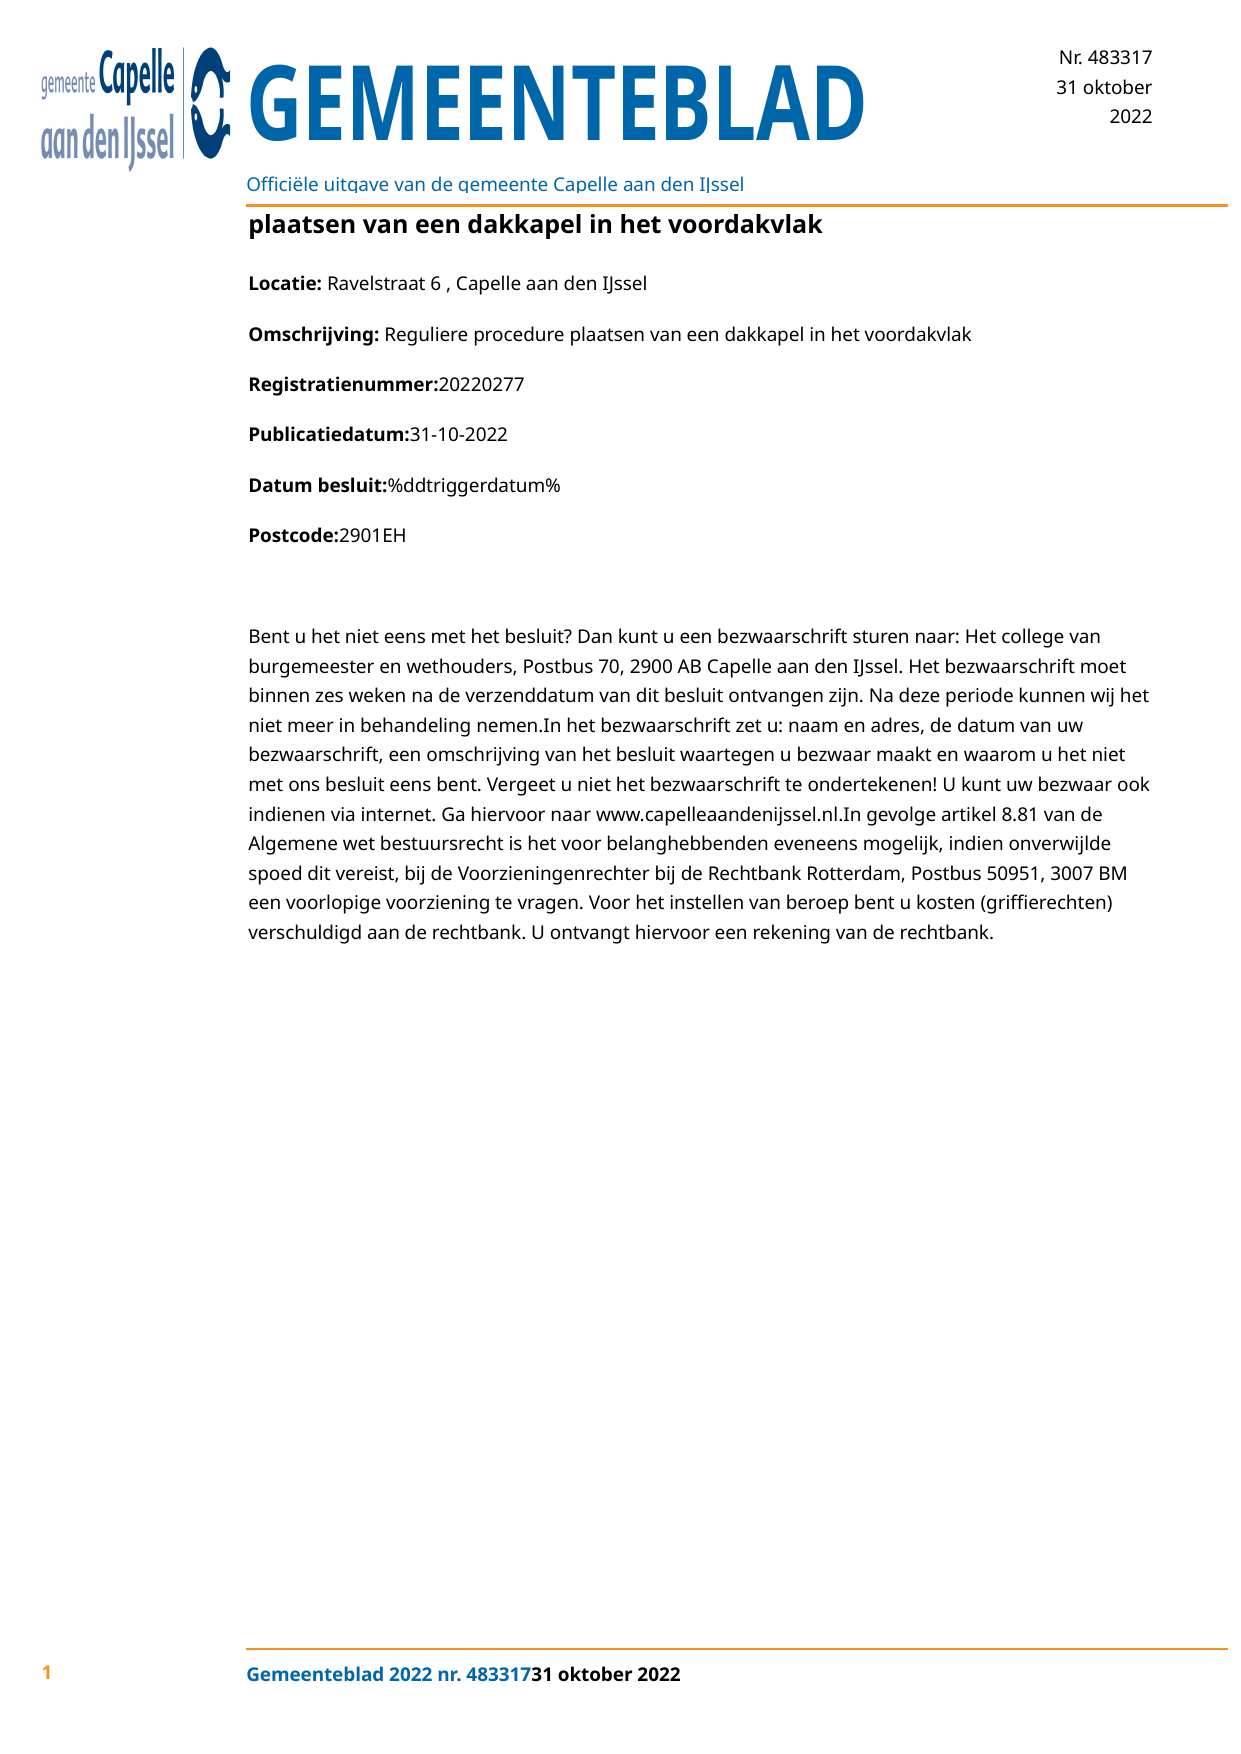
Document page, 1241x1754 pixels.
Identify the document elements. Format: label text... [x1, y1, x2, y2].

text Locatie: Ravelstraat 6 , Capelle aan den IJssel [248, 270, 1152, 296]
text Datum besluit:%ddtriggerdatum% [248, 472, 1152, 498]
text Publicatiedatum:31-10-2022 [248, 422, 1152, 447]
text plaatsen van een dakkapel in het voordakvlak [248, 207, 1152, 241]
text Omschrijving: Reguliere procedure plaatsen van een dakkapel in het voordakvlak [248, 321, 1152, 346]
picture [41, 47, 231, 172]
text Postcode:2901EH [248, 522, 1152, 548]
text Bent u het niet eens met het besluit? Dan kunt u een bezwaarschrift sturen naar: Het college van burgemeester en wethouders, Postbus 70, 2900 AB Capelle aan den IJssel. Het bezwaarschrift moet binnen zes weken na de verzenddatum van dit besluit ontvangen zijn. Na deze periode kunnen wij het niet meer in behandeling nemen.In het bezwaarschrift zet u: naam en adres, de datum van uw bezwaarschrift, een omschrijving van het besluit waartegen u bezwaar maakt en waarom u het niet met ons besluit eens bent. Vergeet u niet het bezwaarschrift te ondertekenen! U kunt uw bezwaar ook indienen via internet. Ga hiervoor naar www.capelleaandenijssel.nl.In gevolge artikel 8.81 van de Algemene wet bestuursrecht is het voor belanghebbenden eveneens mogelijk, indien onverwijlde spoed dit vereist, bij de Voorzieningenrechter bij de Rechtbank Rotterdam, Postbus 50951, 3007 BM een voorlopige voorziening te vragen. Voor het instellen van beroep bent u kosten (griffierechten) verschuldigd aan de rechtbank. U ontvangt hiervoor een rekening van de rechtbank. [248, 623, 1152, 945]
text Registratienummer:20220277 [248, 371, 1152, 397]
